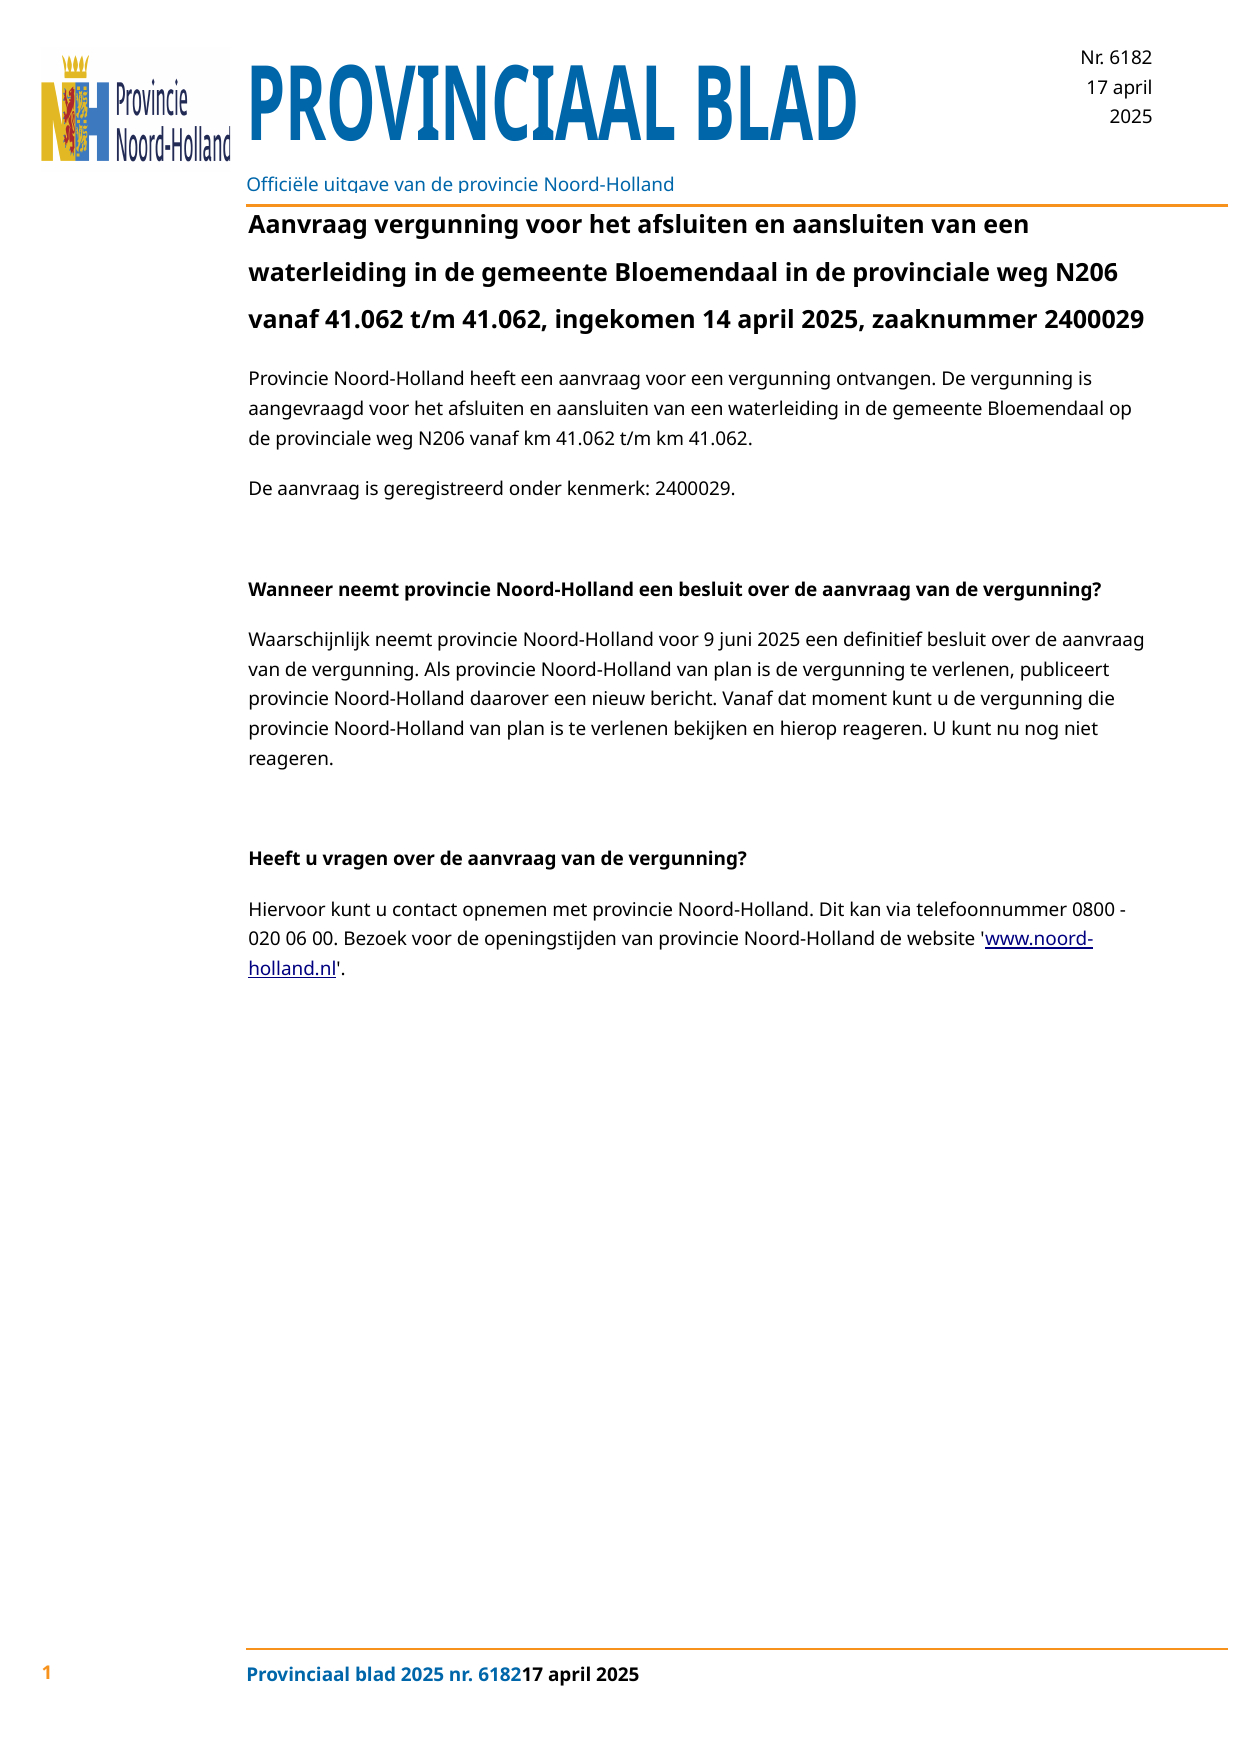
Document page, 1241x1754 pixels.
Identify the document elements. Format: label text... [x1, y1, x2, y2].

text Heeft u vragen over de aanvraag van de vergunning? [248, 846, 1152, 871]
text De aanvraag is geregistreerd onder kenmerk: 2400029. [248, 475, 1152, 501]
text Wanneer neemt provincie Noord-Holland een besluit over de aanvraag van de vergunning? [248, 576, 1152, 602]
text Waarschijnlijk neemt provincie Noord-Holland voor 9 juni 2025 een definitief besluit over de aanvraag van de vergunning. Als provincie Noord-Holland van plan is de vergunning te verlenen, publiceert provincie Noord-Holland daarover een nieuw bericht. Vanaf dat moment kunt u de vergunning die provincie Noord-Holland van plan is te verlenen bekijken en hierop reageren. U kunt nu nog niet reageren. [248, 626, 1152, 770]
text Hiervoor kunt u contact opnemen met provincie Noord-Holland. Dit kan via telefoonnummer 0800 - 020 06 00. Bezoek voor de openingstijden van provincie Noord-Holland de website 'www.noord-holland.nl'. [248, 896, 1152, 981]
picture [41, 47, 231, 172]
text Aanvraag vergunning voor het afsluiten en aansluiten van een waterleiding in de gemeente Bloemendaal in de provinciale weg N206 vanaf 41.062 t/m 41.062, ingekomen 14 april 2025, zaaknummer 2400029 [248, 207, 1152, 336]
text Provincie Noord-Holland heeft een aanvraag voor een vergunning ontvangen. De vergunning is aangevraagd voor het afsluiten en aansluiten van een waterleiding in de gemeente Bloemendaal op de provinciale weg N206 vanaf km 41.062 t/m km 41.062. [248, 366, 1152, 450]
